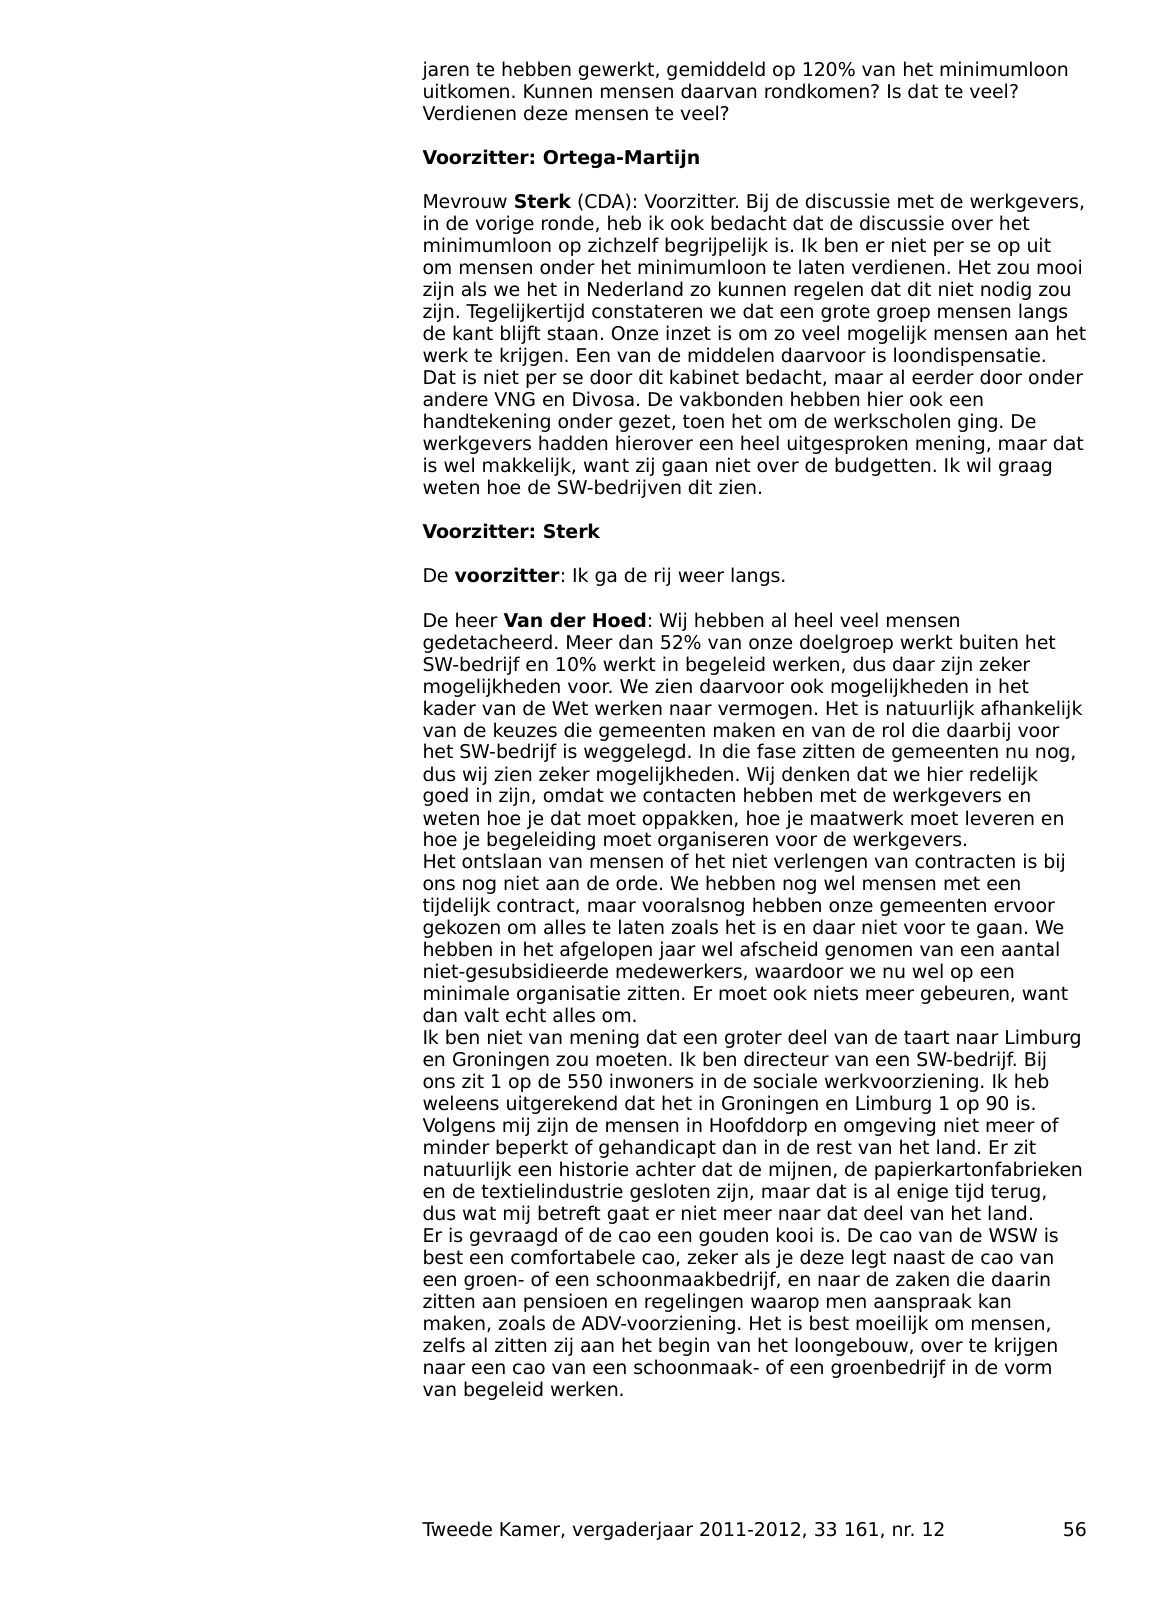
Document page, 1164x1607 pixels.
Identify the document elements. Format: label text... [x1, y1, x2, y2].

subtitle Voorzitter: Sterk [422, 521, 1087, 543]
text De voorzitter: Ik ga de rij weer langs. [422, 565, 1087, 587]
subtitle Voorzitter: Ortega-Martijn [422, 147, 1087, 169]
text Het ontslaan van mensen of het niet verlengen van contracten is bij ons nog niet aan de orde. We hebben nog wel mensen met een tijdelijk contract, maar vooralsnog hebben onze gemeenten ervoor gekozen om alles te laten zoals het is en daar niet voor te gaan. We hebben in het afgelopen jaar wel afscheid genomen van een aantal niet-gesubsidieerde medewerkers, waardoor we nu wel op een minimale organisatie zitten. Er moet ook niets meer gebeuren, want dan valt echt alles om. [422, 851, 1087, 1027]
text Ik ben niet van mening dat een groter deel van de taart naar Limburg en Groningen zou moeten. Ik ben directeur van een SW-bedrijf. Bij ons zit 1 op de 550 inwoners in de sociale werkvoorziening. Ik heb weleens uitgerekend dat het in Groningen en Limburg 1 op 90 is. Volgens mij zijn de mensen in Hoofddorp en omgeving niet meer of minder beperkt of gehandicapt dan in de rest van het land. Er zit natuurlijk een historie achter dat de mijnen, de papierkartonfabrieken en de textielindustrie gesloten zijn, maar dat is al enige tijd terug, dus wat mij betreft gaat er niet meer naar dat deel van het land. [422, 1027, 1087, 1225]
text Er is gevraagd of de cao een gouden kooi is. De cao van de WSW is best een comfortabele cao, zeker als je deze legt naast de cao van een groen- of een schoonmaakbedrijf, en naar de zaken die daarin zitten aan pensioen en regelingen waarop men aanspraak kan maken, zoals de ADV-voorziening. Het is best moeilijk om mensen, zelfs al zitten zij aan het begin van het loongebouw, over te krijgen naar een cao van een schoonmaak- of een groenbedrijf in de vorm van begeleid werken. [422, 1225, 1087, 1401]
text Mevrouw Sterk (CDA): Voorzitter. Bij de discussie met de werkgevers, in de vorige ronde, heb ik ook bedacht dat de discussie over het minimumloon op zichzelf begrijpelijk is. Ik ben er niet per se op uit om mensen onder het minimumloon te laten verdienen. Het zou mooi zijn als we het in Nederland zo kunnen regelen dat dit niet nodig zou zijn. Tegelijkertijd constateren we dat een grote groep mensen langs de kant blijft staan. Onze inzet is om zo veel mogelijk mensen aan het werk te krijgen. Een van de middelen daarvoor is loondispensatie. Dat is niet per se door dit kabinet bedacht, maar al eerder door onder andere VNG en Divosa. De vakbonden hebben hier ook een handtekening onder gezet, toen het om de werkscholen ging. De werkgevers hadden hierover een heel uitgesproken mening, maar dat is wel makkelijk, want zij gaan niet over de budgetten. Ik wil graag weten hoe de SW-bedrijven dit zien. [422, 191, 1087, 499]
text De heer Van der Hoed: Wij hebben al heel veel mensen gedetacheerd. Meer dan 52% van onze doelgroep werkt buiten het SW-bedrijf en 10% werkt in begeleid werken, dus daar zijn zeker mogelijkheden voor. We zien daarvoor ook mogelijkheden in het kader van de Wet werken naar vermogen. Het is natuurlijk afhankelijk van de keuzes die gemeenten maken en van de rol die daarbij voor het SW-bedrijf is weggelegd. In die fase zitten de gemeenten nu nog, dus wij zien zeker mogelijkheden. Wij denken dat we hier redelijk goed in zijn, omdat we contacten hebben met de werkgevers en weten hoe je dat moet oppakken, hoe je maatwerk moet leveren en hoe je begeleiding moet organiseren voor de werkgevers. [422, 609, 1087, 851]
text jaren te hebben gewerkt, gemiddeld op 120% van het minimumloon uitkomen. Kunnen mensen daarvan rondkomen? Is dat te veel? Verdienen deze mensen te veel? [422, 59, 1087, 125]
